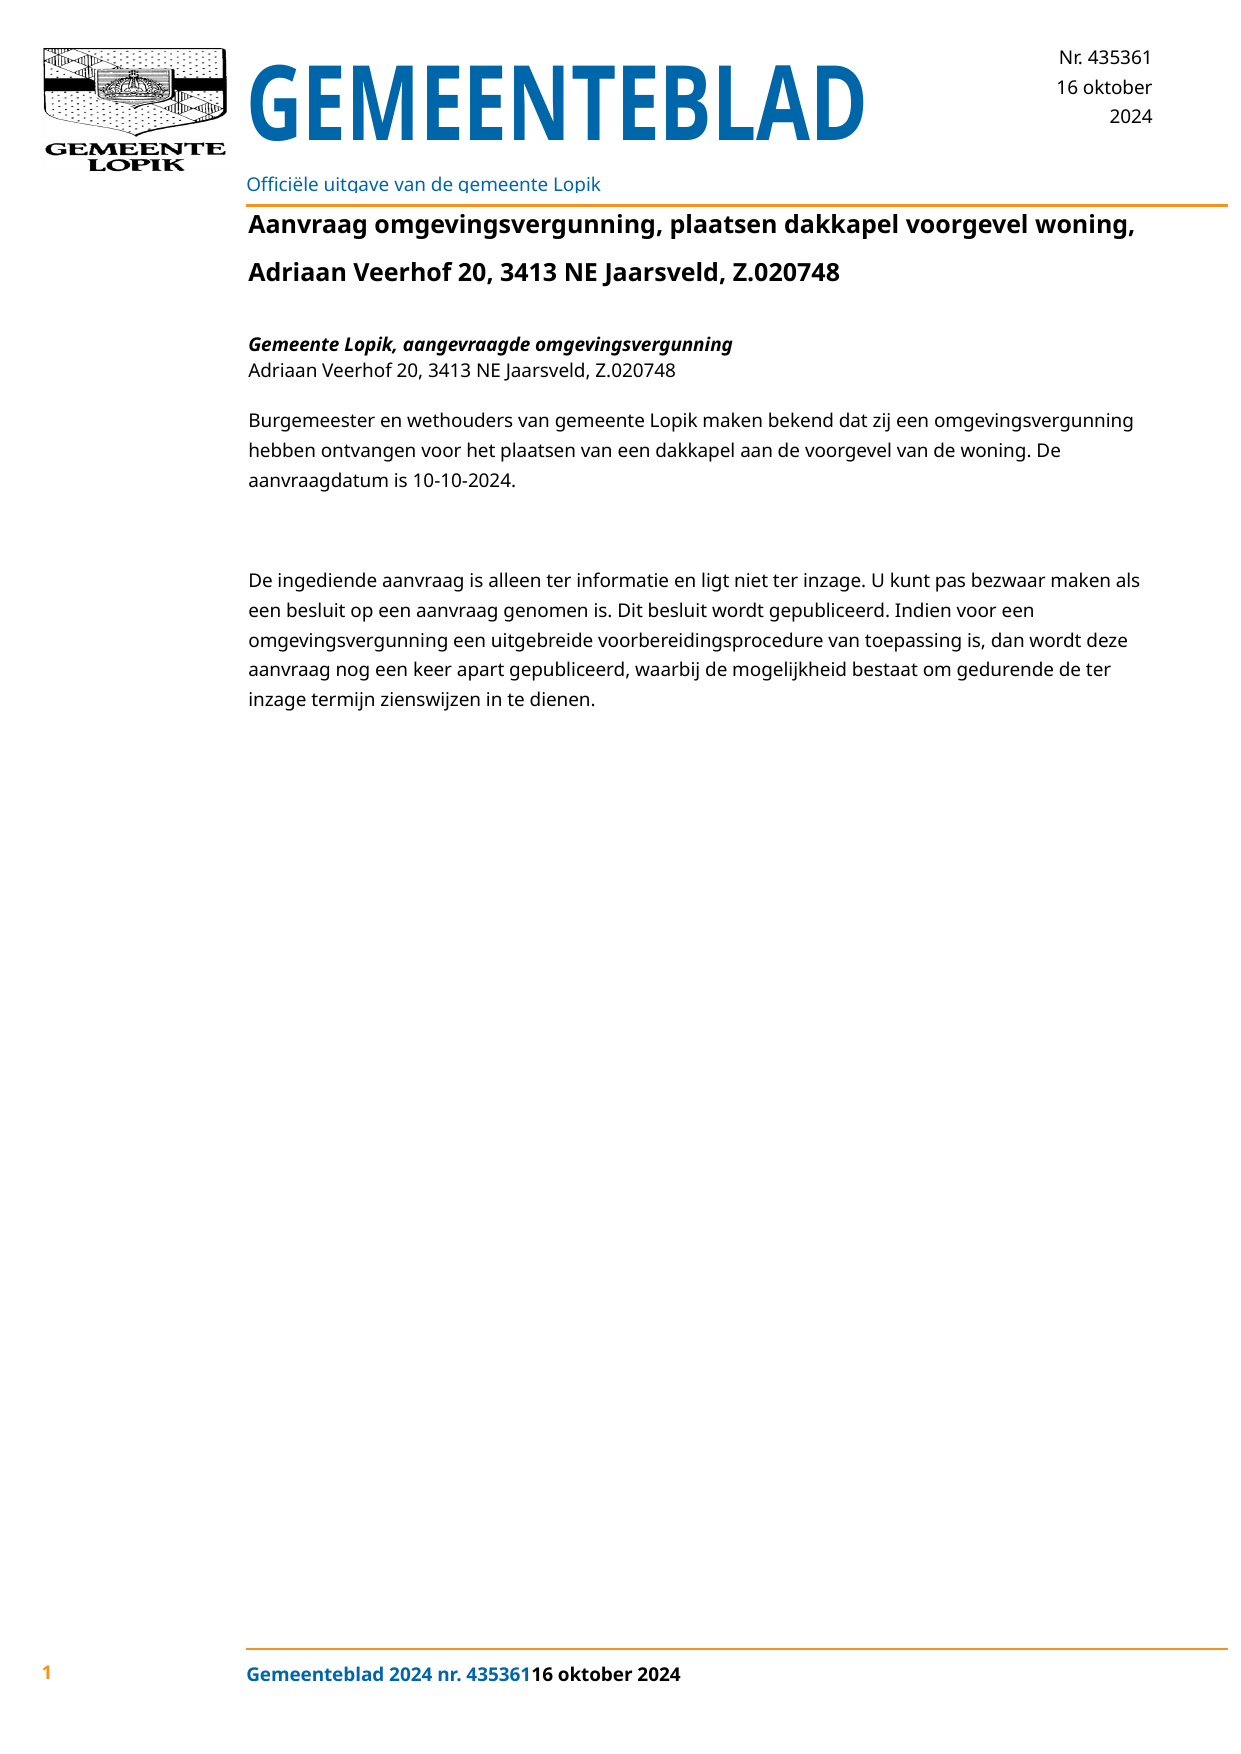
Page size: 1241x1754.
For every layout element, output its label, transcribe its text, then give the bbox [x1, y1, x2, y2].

text Adriaan Veerhof 20, 3413 NE Jaarsveld, Z.020748 [248, 357, 1152, 383]
text Gemeente Lopik, aangevraagde omgevingsvergunning [248, 331, 1152, 357]
text Aanvraag omgevingsvergunning, plaatsen dakkapel voorgevel woning, Adriaan Veerhof 20, 3413 NE Jaarsveld, Z.020748 [248, 207, 1152, 288]
picture [41, 47, 231, 172]
text De ingediende aanvraag is alleen ter informatie en ligt niet ter inzage. U kunt pas bezwaar maken als een besluit op een aanvraag genomen is. Dit besluit wordt gepubliceerd. Indien voor een omgevingsvergunning een uitgebreide voorbereidingsprocedure van toepassing is, dan wordt deze aanvraag nog een keer apart gepubliceerd, waarbij de mogelijkheid bestaat om gedurende de ter inzage termijn zienswijzen in te dienen. [248, 568, 1152, 712]
text Burgemeester en wethouders van gemeente Lopik maken bekend dat zij een omgevingsvergunning hebben ontvangen voor het plaatsen van een dakkapel aan de voorgevel van de woning. De aanvraagdatum is 10-10-2024. [248, 408, 1152, 492]
